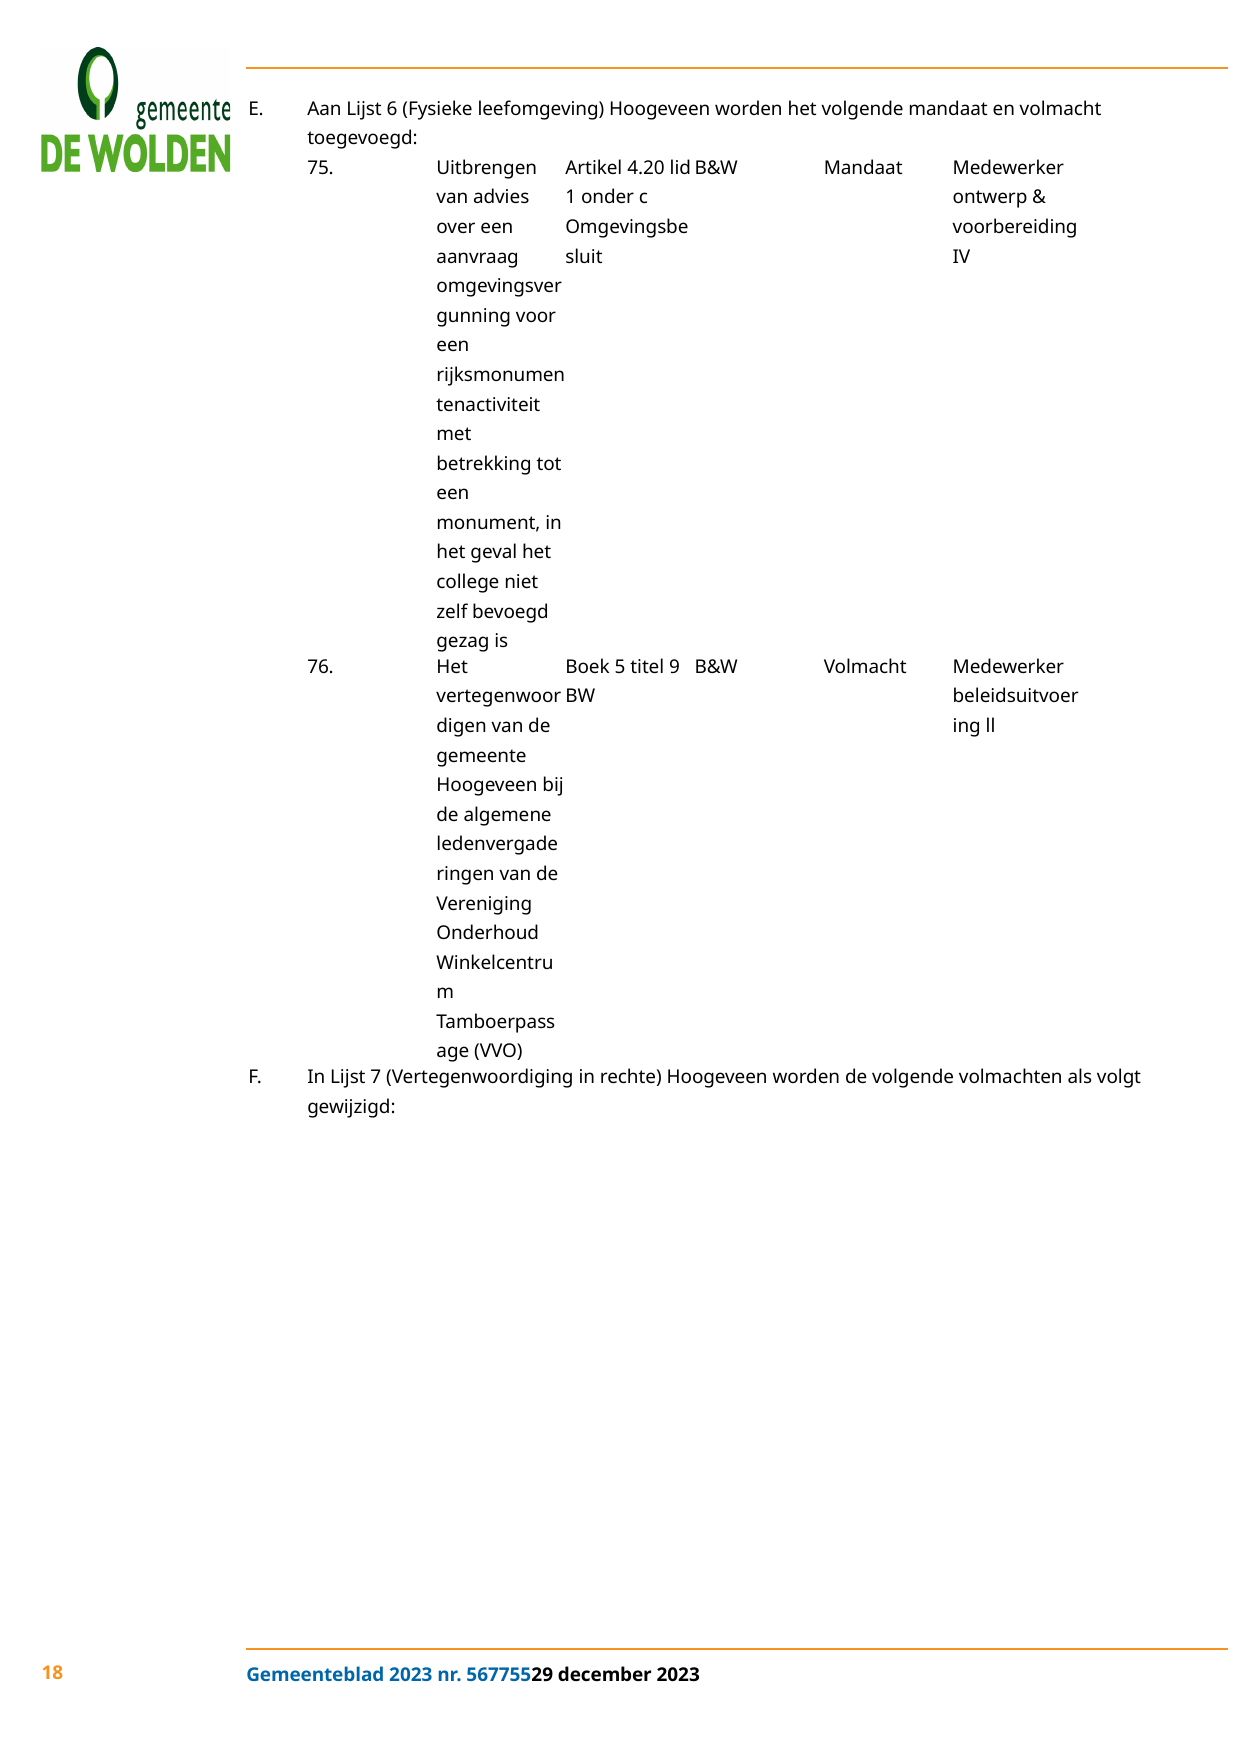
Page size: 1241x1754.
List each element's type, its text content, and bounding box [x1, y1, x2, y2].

table_cell B&W [694, 653, 823, 1063]
picture [41, 47, 231, 172]
table_header Mandaat [824, 154, 952, 653]
table_header Uitbrengen van advies over een aanvraag omgevingsvergunning voor een rijksmonumentenactiviteit met betrekking tot een monument, in het geval het college niet zelf bevoegd gezag is [436, 154, 565, 653]
table_header Medewerker ontwerp & voorbereiding IV [953, 154, 1082, 653]
table_cell 76. [307, 653, 436, 1063]
table_header 75. [307, 154, 436, 653]
table_header Artikel 4.20 lid 1 onder c Omgevingsbesluit [565, 154, 694, 653]
table_cell [1082, 653, 1211, 1063]
list Aan Lijst 6 (Fysieke leefomgeving) Hoogeveen worden het volgende mandaat en volmacht toegevoegd: [248, 95, 1152, 150]
table_cell Boek 5 titel 9 BW [565, 653, 694, 1063]
list In Lijst 7 (Vertegenwoordiging in rechte) Hoogeveen worden de volgende volmachten als volgt gewijzigd: [248, 1063, 1152, 1119]
table_cell Het vertegenwoordigen van de gemeente Hoogeveen bij de algemene ledenvergaderingen van de Vereniging Onderhoud Winkelcentrum Tamboerpassage (VVO) [436, 653, 565, 1063]
table_cell Volmacht [824, 653, 952, 1063]
table_header [1082, 154, 1211, 653]
table_cell Medewerker beleidsuitvoering ll [953, 653, 1082, 1063]
table_header B&W [694, 154, 823, 653]
